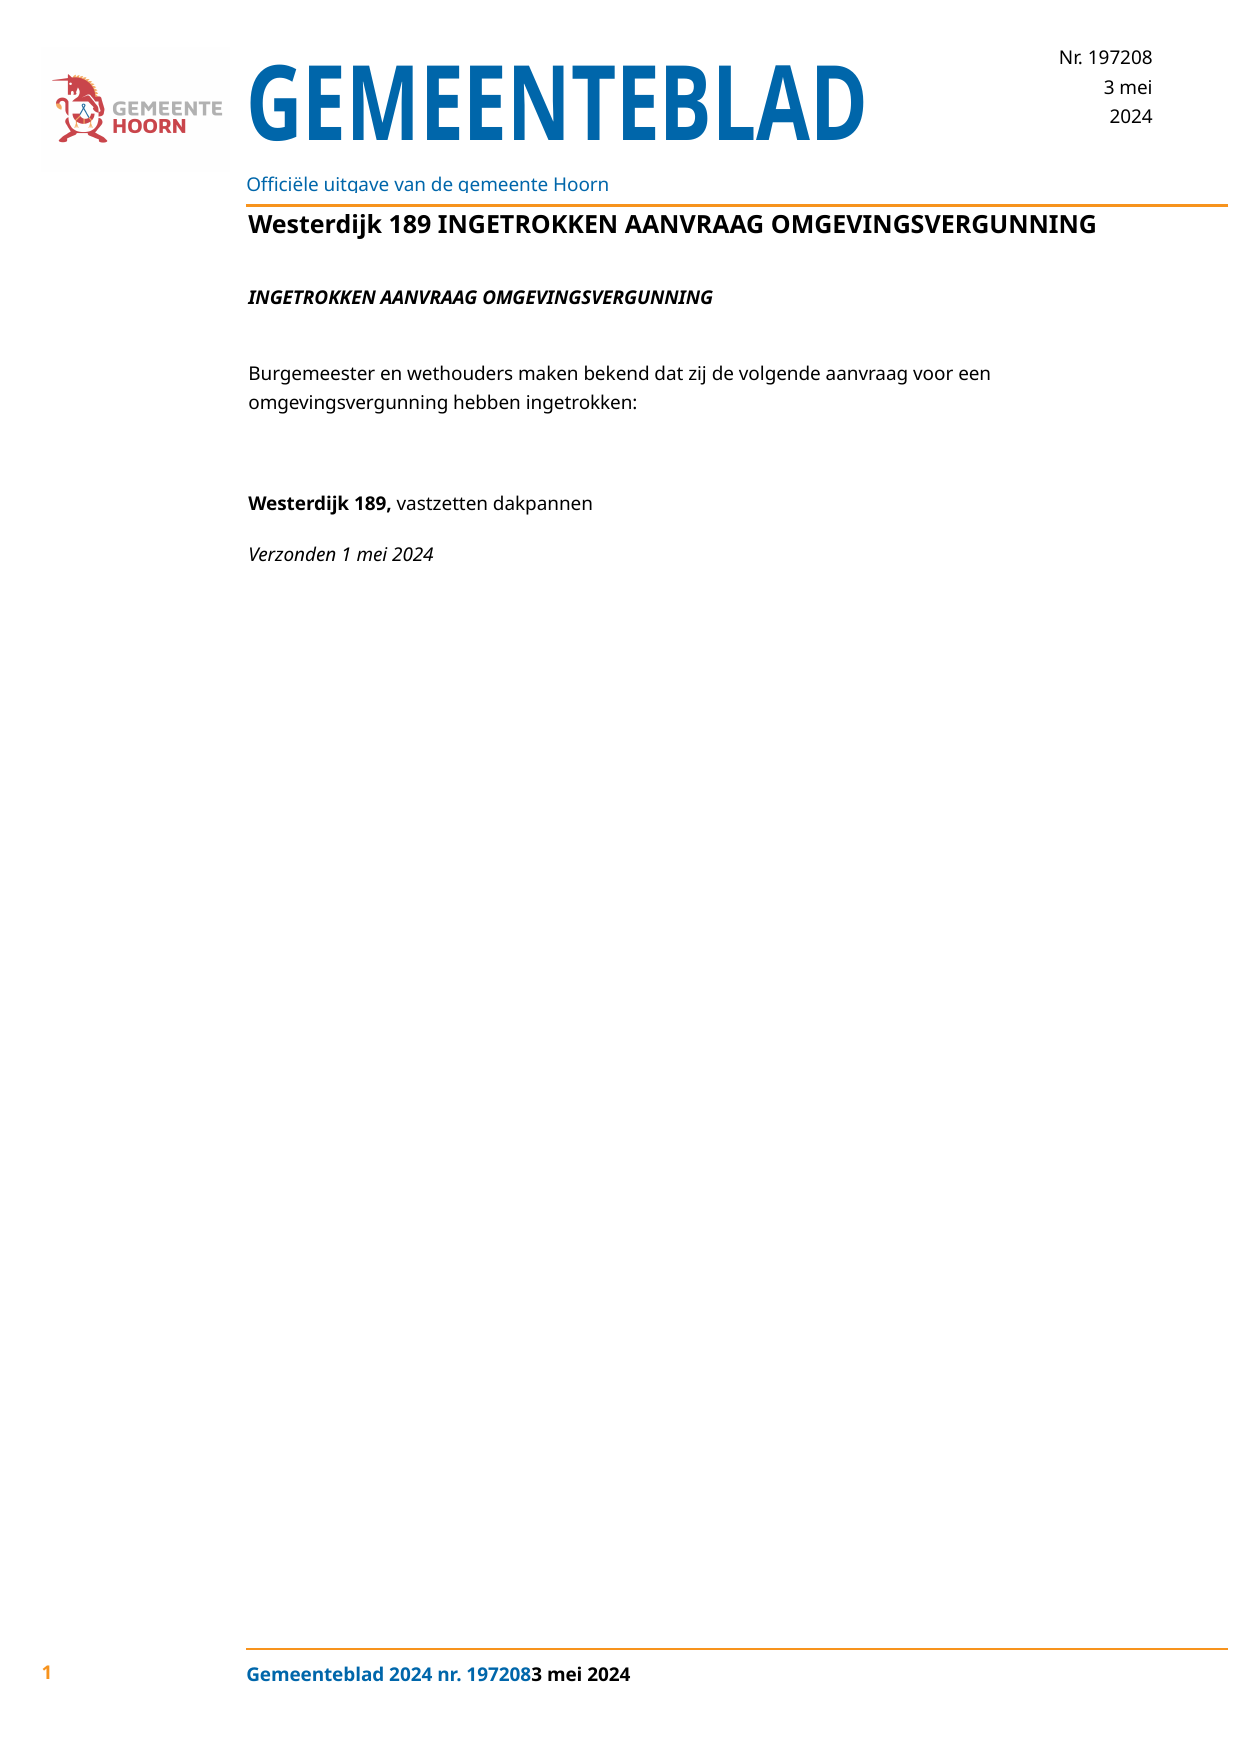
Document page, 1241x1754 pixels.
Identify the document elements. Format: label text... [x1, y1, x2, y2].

text Burgemeester en wethouders maken bekend dat zij de volgende aanvraag voor een omgevingsvergunning hebben ingetrokken: [248, 360, 1152, 415]
text Westerdijk 189, vastzetten dakpannen [248, 490, 1152, 516]
picture [41, 47, 231, 172]
text Westerdijk 189 INGETROKKEN AANVRAAG OMGEVINGSVERGUNNING [248, 207, 1152, 241]
text INGETROKKEN AANVRAAG OMGEVINGSVERGUNNING [248, 284, 1152, 309]
text Verzonden 1 mei 2024 [248, 541, 1152, 567]
